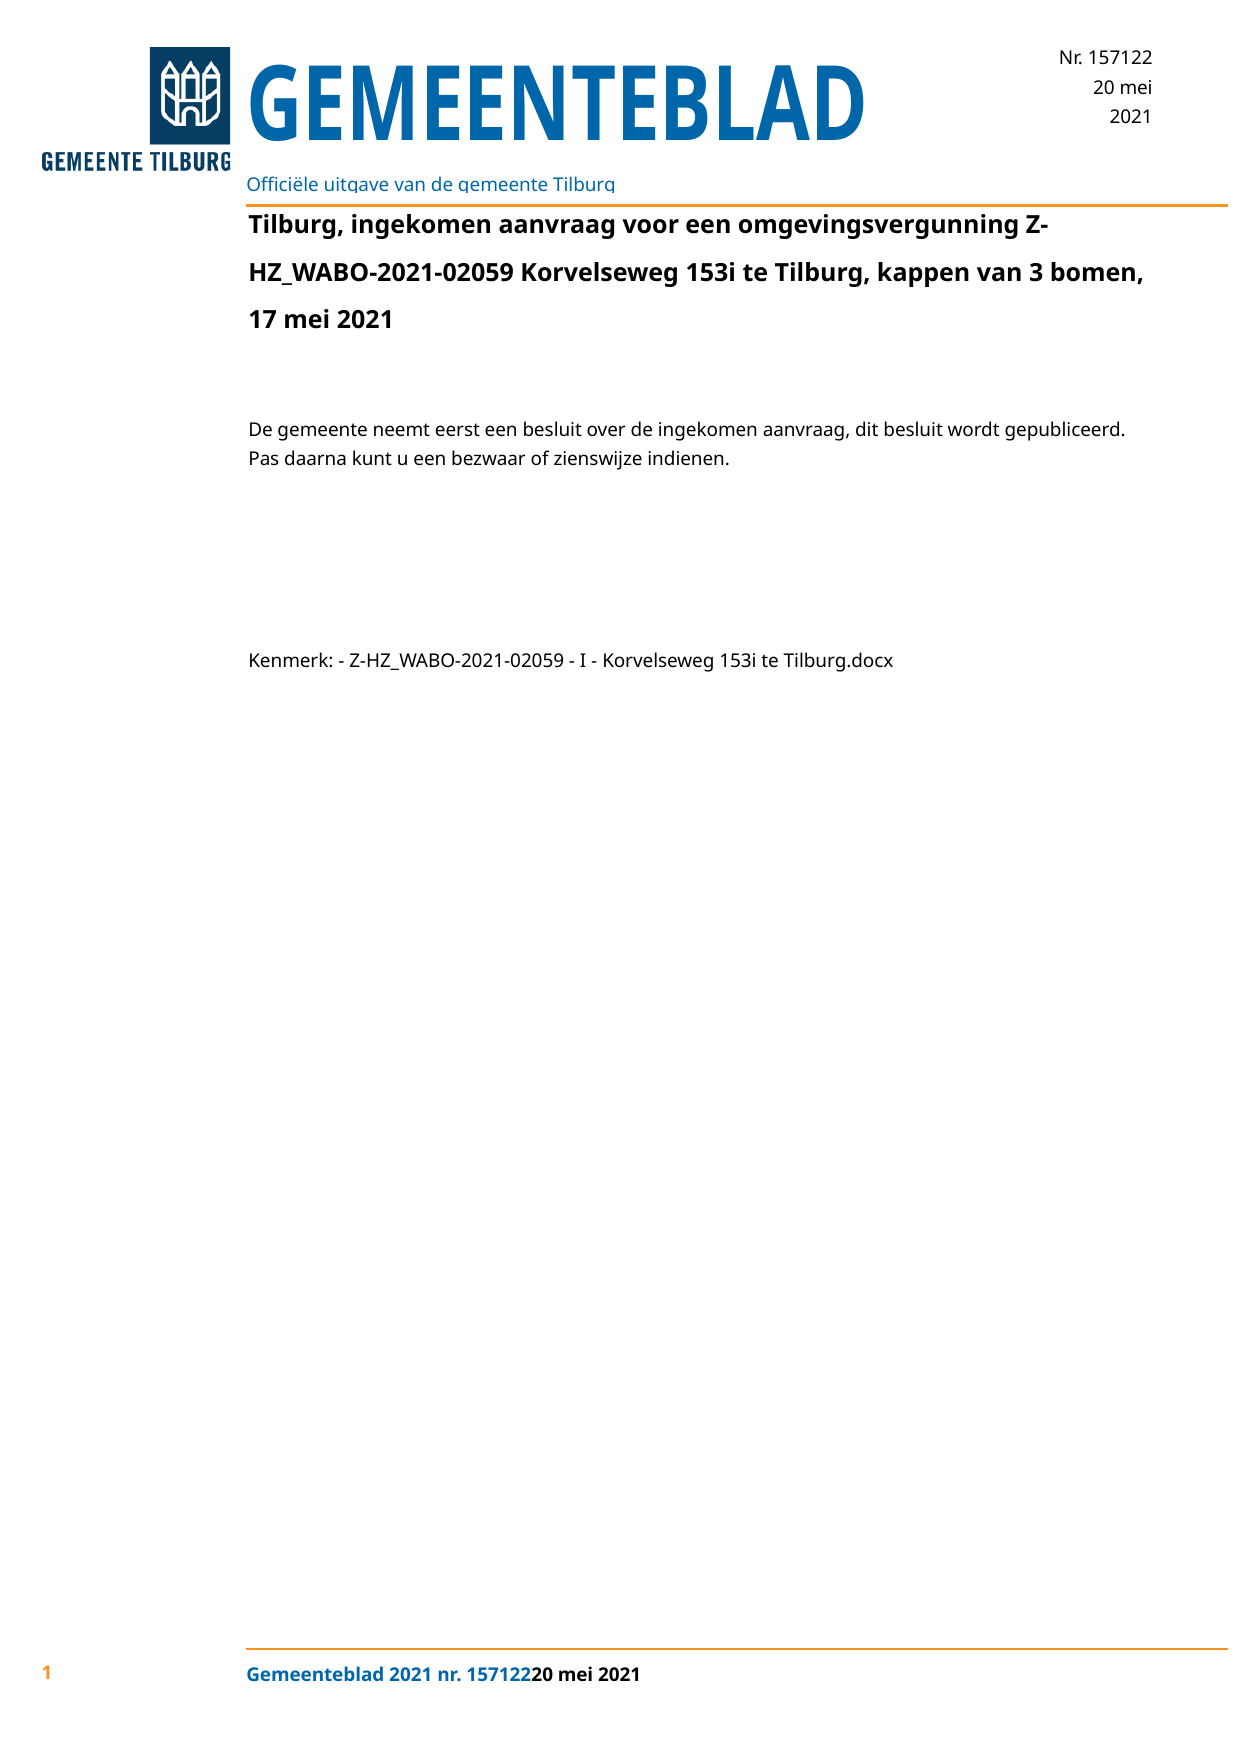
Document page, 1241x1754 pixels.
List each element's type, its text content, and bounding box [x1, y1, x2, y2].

text Kenmerk: - Z-HZ_WABO-2021-02059 - I - Korvelseweg 153i te Tilburg.docx [248, 647, 1152, 673]
text Tilburg, ingekomen aanvraag voor een omgevingsvergunning Z-HZ_WABO-2021-02059 Korvelseweg 153i te Tilburg, kappen van 3 bomen, 17 mei 2021 [248, 207, 1152, 336]
picture [41, 47, 231, 172]
text De gemeente neemt eerst een besluit over de ingekomen aanvraag, dit besluit wordt gepubliceerd. Pas daarna kunt u een bezwaar of zienswijze indienen. [248, 416, 1152, 471]
